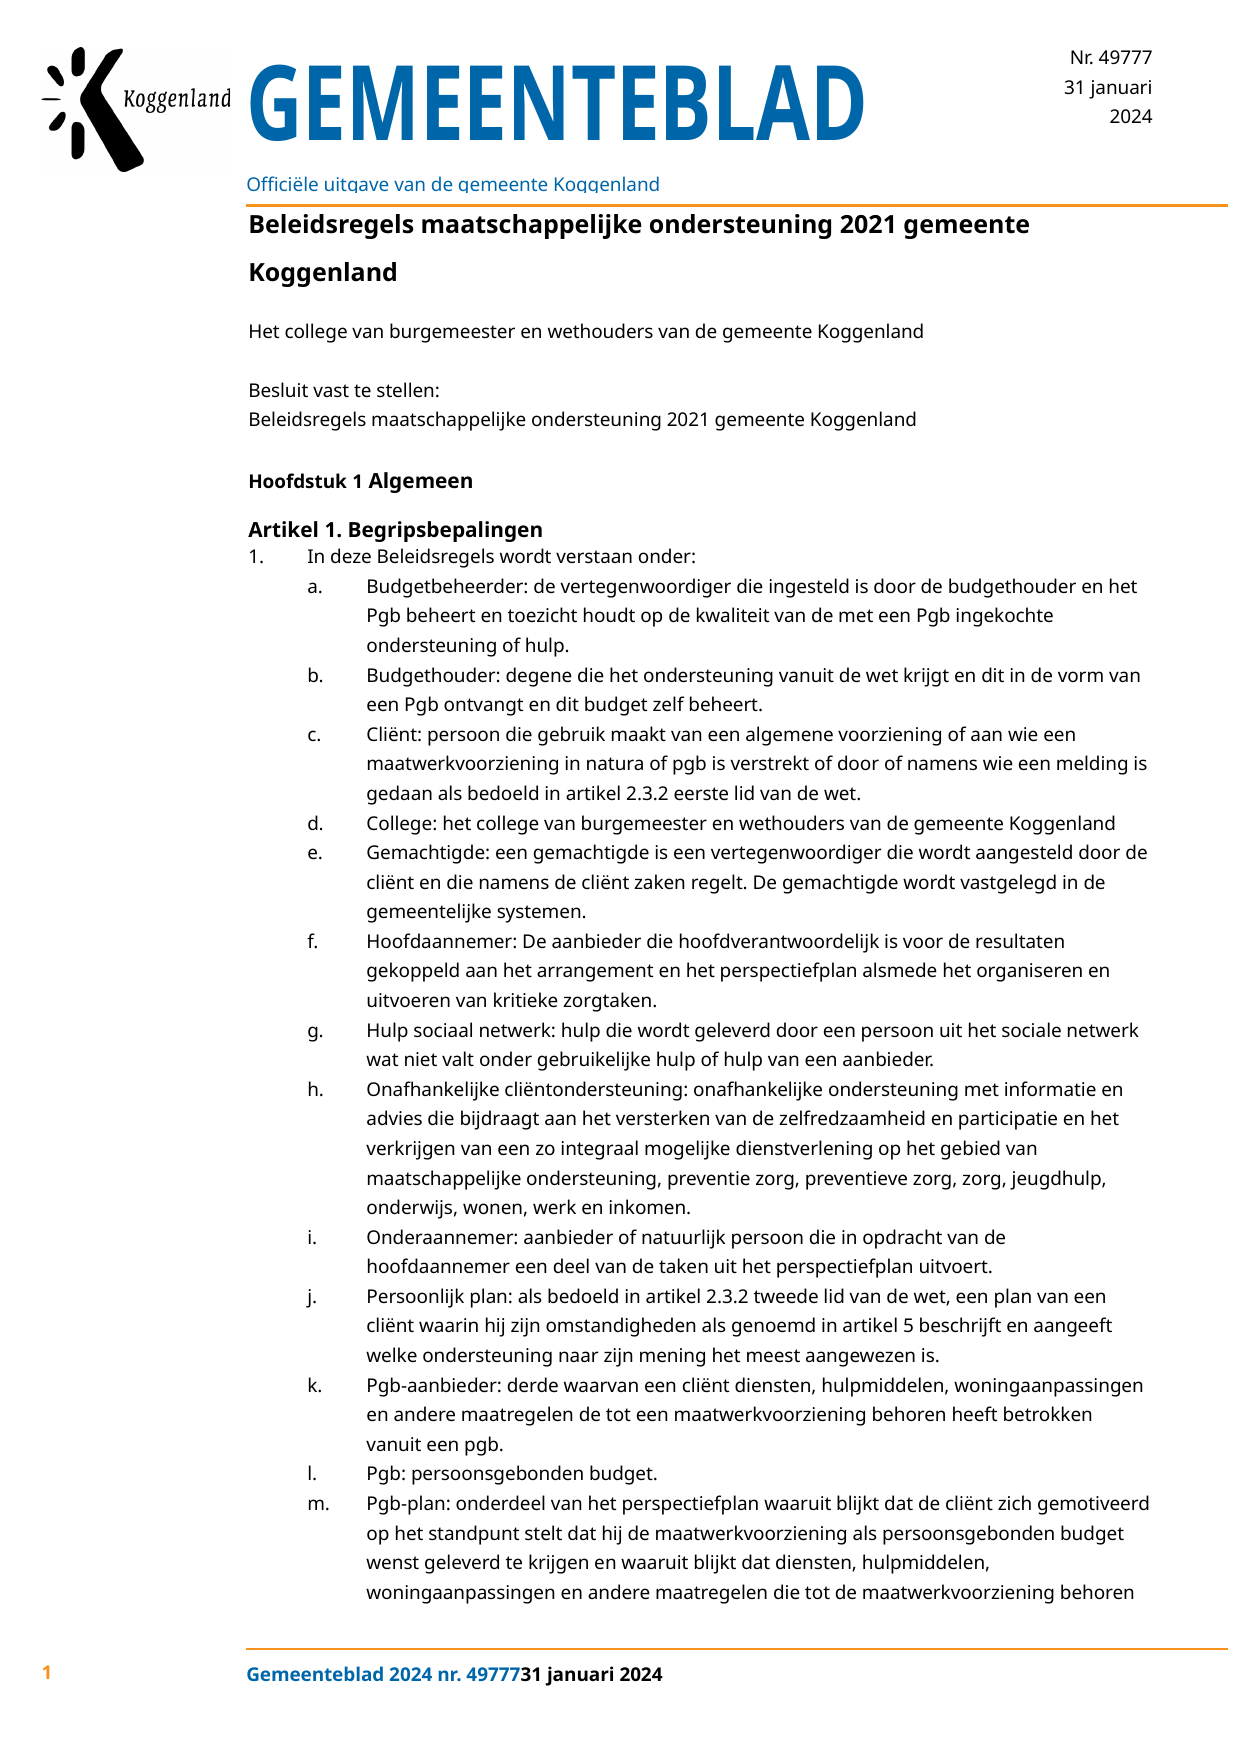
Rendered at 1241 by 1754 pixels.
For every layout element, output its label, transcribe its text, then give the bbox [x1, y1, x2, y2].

list Pgb-aanbieder: derde waarvan een cliënt diensten, hulpmiddelen, woningaanpassingen en andere maatregelen de tot een maatwerkvoorziening behoren heeft betrokken vanuit een pgb. [307, 1372, 1152, 1457]
list Pgb: persoonsgebonden budget. [307, 1461, 1152, 1486]
picture [41, 47, 231, 172]
text Artikel 1. Begripsbepalingen [248, 515, 1152, 543]
list Budgetbeheerder: de vertegenwoordiger die ingesteld is door de budgethouder en het Pgb beheert en toezicht houdt op de kwaliteit van de met een Pgb ingekochte ondersteuning of hulp. [307, 573, 1152, 658]
list Budgethouder: degene die het ondersteuning vanuit de wet krijgt en dit in de vorm van een Pgb ontvangt en dit budget zelf beheert. [307, 662, 1152, 717]
text Besluit vast te stellen: [248, 377, 1152, 403]
list Gemachtigde: een gemachtigde is een vertegenwoordiger die wordt aangesteld door de cliënt en die namens de cliënt zaken regelt. De gemachtigde wordt vastgelegd in de gemeentelijke systemen. [307, 839, 1152, 924]
list College: het college van burgemeester en wethouders van de gemeente Koggenland [307, 810, 1152, 836]
list Onafhankelijke cliëntondersteuning: onafhankelijke ondersteuning met informatie en advies die bijdraagt aan het versterken van de zelfredzaamheid en participatie en het verkrijgen van een zo integraal mogelijke dienstverlening op het gebied van maatschappelijke ondersteuning, preventie zorg, preventieve zorg, zorg, jeugdhulp, onderwijs, wonen, werk en inkomen. [307, 1076, 1152, 1220]
list In deze Beleidsregels wordt verstaan onder: [248, 543, 1152, 569]
list Cliënt: persoon die gebruik maakt van een algemene voorziening of aan wie een maatwerkvoorziening in natura of pgb is verstrekt of door of namens wie een melding is gedaan als bedoeld in artikel 2.3.2 eerste lid van de wet. [307, 721, 1152, 806]
list Onderaannemer: aanbieder of natuurlijk persoon die in opdracht van de hoofdaannemer een deel van de taken uit het perspectiefplan uitvoert. [307, 1224, 1152, 1279]
text Beleidsregels maatschappelijke ondersteuning 2021 gemeente Koggenland [248, 407, 1152, 432]
text Beleidsregels maatschappelijke ondersteuning 2021 gemeente Koggenland [248, 207, 1152, 288]
text Het college van burgemeester en wethouders van de gemeente Koggenland [248, 318, 1152, 344]
list Pgb-plan: onderdeel van het perspectiefplan waaruit blijkt dat de cliënt zich gemotiveerd op het standpunt stelt dat hij de maatwerkvoorziening als persoonsgebonden budget wenst geleverd te krijgen en waaruit blijkt dat diensten, hulpmiddelen, woningaanpassingen en andere maatregelen die tot de maatwerkvoorziening behoren [307, 1490, 1152, 1605]
list Hoofdaannemer: De aanbieder die hoofdverantwoordelijk is voor de resultaten gekoppeld aan het arrangement en het perspectiefplan alsmede het organiseren en uitvoeren van kritieke zorgtaken. [307, 928, 1152, 1013]
text Hoofdstuk 1 Algemeen [248, 466, 1152, 494]
list Hulp sociaal netwerk: hulp die wordt geleverd door een persoon uit het sociale netwerk wat niet valt onder gebruikelijke hulp of hulp van een aanbieder. [307, 1017, 1152, 1072]
list Persoonlijk plan: als bedoeld in artikel 2.3.2 tweede lid van de wet, een plan van een cliënt waarin hij zijn omstandigheden als genoemd in artikel 5 beschrijft en aangeeft welke ondersteuning naar zijn mening het meest aangewezen is. [307, 1283, 1152, 1368]
